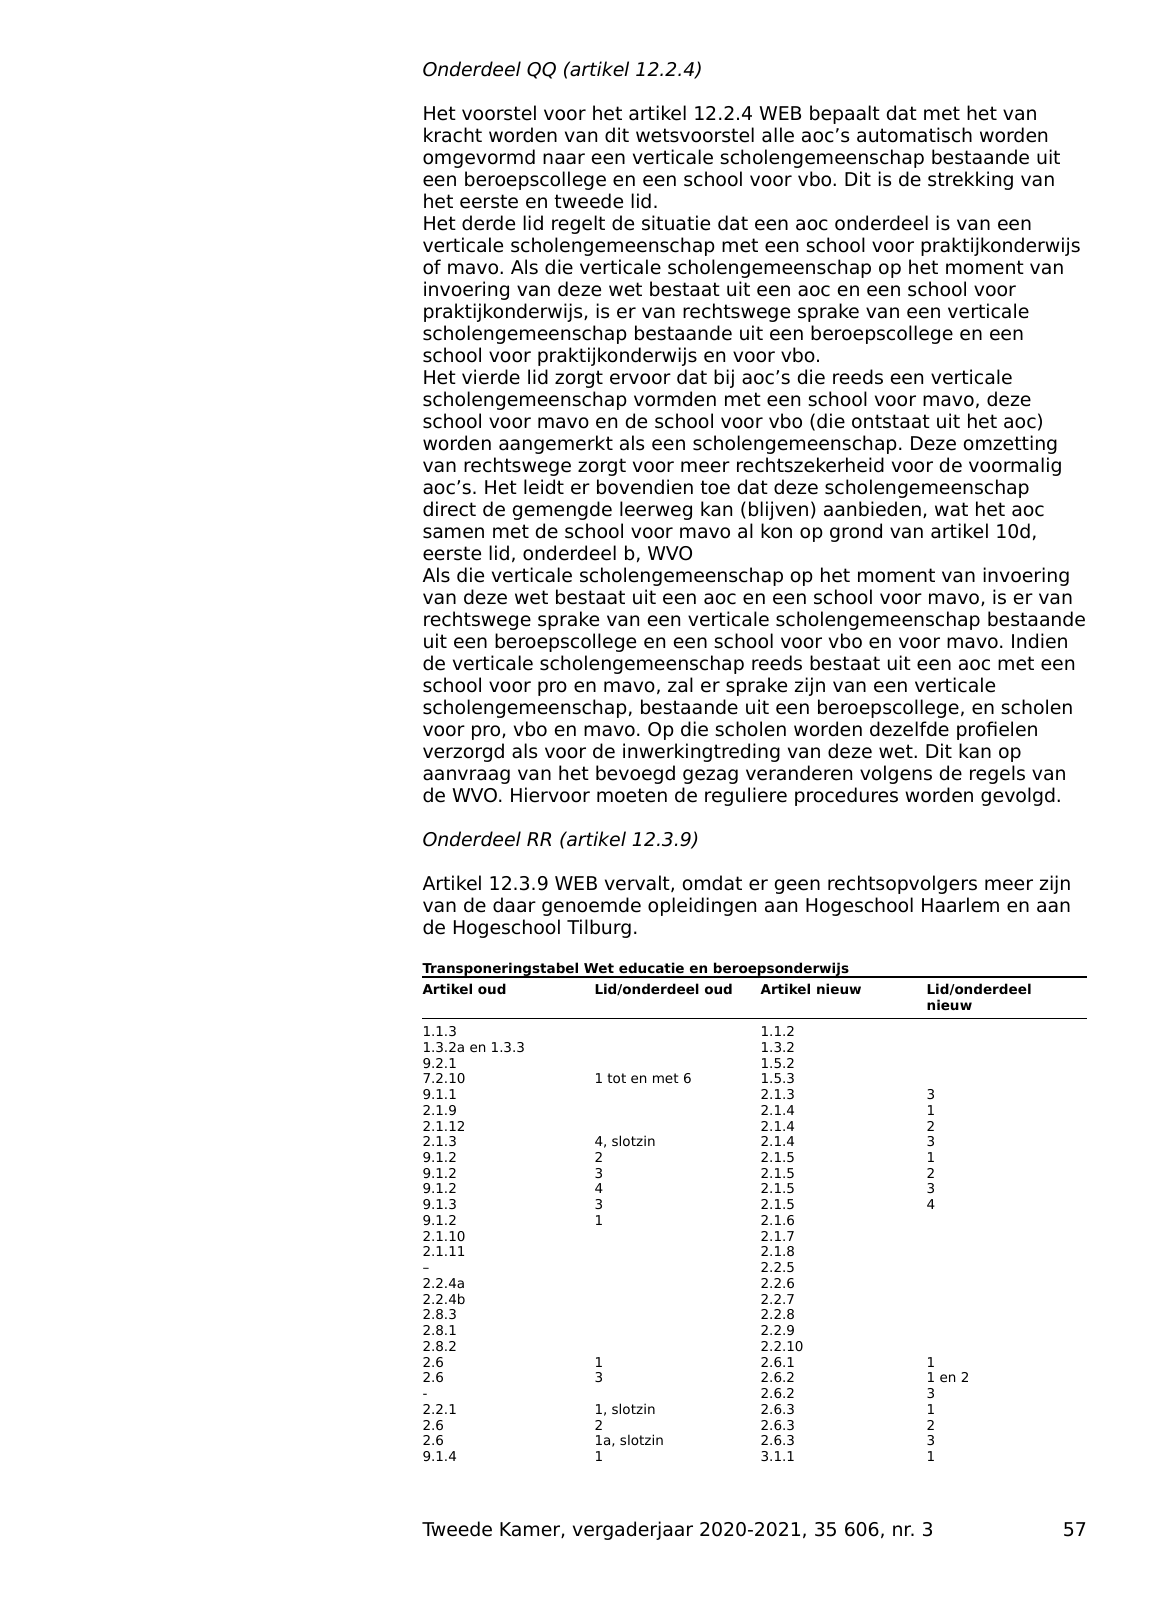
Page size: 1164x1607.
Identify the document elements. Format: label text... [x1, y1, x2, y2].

table_cell 2.6.3 [754, 1417, 921, 1433]
table_cell - [422, 1386, 588, 1402]
table_cell [921, 1213, 1087, 1228]
table_cell 1 tot en met 6 [588, 1071, 754, 1087]
text Het derde lid regelt de situatie dat een aoc onderdeel is van een verticale scholengemeenschap met een school voor praktijkonderwijs of mavo. Als die verticale scholengemeenschap op het moment van invoering van deze wet bestaat uit een aoc en een school voor praktijkonderwijs, is er van rechtswege sprake van een verticale scholengemeenschap bestaande uit een beroepscollege en een school voor praktijkonderwijs en voor vbo. [422, 213, 1087, 367]
subtitle Onderdeel RR (artikel 12.3.9) [422, 829, 1087, 851]
table_cell 1 [588, 1354, 754, 1370]
table_cell 3 [921, 1433, 1087, 1449]
table_cell [588, 1087, 754, 1103]
table_cell 1.5.3 [754, 1071, 921, 1087]
table_cell 2.8.2 [422, 1339, 588, 1354]
table_cell 2.6.3 [754, 1402, 921, 1417]
table_cell 2.2.4a [422, 1276, 588, 1291]
table_cell 3 [921, 1087, 1087, 1103]
table_cell [588, 1323, 754, 1339]
table_cell [921, 1071, 1087, 1087]
table_cell 2.6.2 [754, 1386, 921, 1402]
table_cell [588, 1291, 754, 1307]
text Het voorstel voor het artikel 12.2.4 WEB bepaalt dat met het van kracht worden van dit wetsvoorstel alle aoc’s automatisch worden omgevormd naar een verticale scholengemeenschap bestaande uit een beroepscollege en een school voor vbo. Dit is de strekking van het eerste en tweede lid. [422, 103, 1087, 213]
table_cell 1 en 2 [921, 1370, 1087, 1386]
table_cell Lid/onderdeel oud [588, 978, 754, 1018]
table_cell 9.1.3 [422, 1197, 588, 1213]
table_cell [921, 1229, 1087, 1244]
table_cell 2.1.12 [422, 1119, 588, 1134]
table_cell Artikel oud [422, 978, 588, 1018]
table_cell 4, slotzin [588, 1134, 754, 1150]
table_header Transponeringstabel Wet educatie en beroepsonderwijs [422, 961, 1087, 976]
table_cell 1 [921, 1449, 1087, 1464]
table_cell 9.1.2 [422, 1150, 588, 1166]
table_cell 1.5.2 [754, 1056, 921, 1071]
table_cell 1a, slotzin [588, 1433, 754, 1449]
table_cell [921, 1244, 1087, 1260]
table_cell [921, 1260, 1087, 1276]
table_cell [588, 1339, 754, 1354]
table_cell 1 [921, 1354, 1087, 1370]
table_cell [921, 1056, 1087, 1071]
table_cell 1 [588, 1449, 754, 1464]
text Artikel 12.3.9 WEB vervalt, omdat er geen rechtsopvolgers meer zijn van de daar genoemde opleidingen aan Hogeschool Haarlem en aan de Hogeschool Tilburg. [422, 873, 1087, 939]
table_cell 2.2.8 [754, 1307, 921, 1323]
table_cell 4 [921, 1197, 1087, 1213]
table_cell 3 [588, 1197, 754, 1213]
table_cell 2.1.4 [754, 1134, 921, 1150]
table_cell [588, 1260, 754, 1276]
table_cell 2.8.3 [422, 1307, 588, 1323]
table_cell [588, 1276, 754, 1291]
table_cell [588, 1103, 754, 1118]
table_cell 2.1.5 [754, 1197, 921, 1213]
table_cell 2.6.1 [754, 1354, 921, 1370]
table_cell 1 [588, 1213, 754, 1228]
table_cell 2 [588, 1417, 754, 1433]
table_cell 3.1.1 [754, 1449, 921, 1464]
table_cell Lid/onderdeel nieuw [921, 978, 1087, 1018]
table_cell 9.1.2 [422, 1181, 588, 1197]
table_cell [921, 1339, 1087, 1354]
table_cell 2.6 [422, 1354, 588, 1370]
table_cell 3 [588, 1370, 754, 1386]
table_cell [921, 1323, 1087, 1339]
table_cell 7.2.10 [422, 1071, 588, 1087]
table_cell 2.1.10 [422, 1229, 588, 1244]
table_cell [921, 1276, 1087, 1291]
table_cell 1 [921, 1402, 1087, 1417]
table_cell 2.2.4b [422, 1291, 588, 1307]
table_cell 2 [921, 1166, 1087, 1181]
table_cell – [422, 1260, 588, 1276]
table_cell 9.1.4 [422, 1449, 588, 1464]
table_cell 2.6 [422, 1433, 588, 1449]
table_cell [921, 1307, 1087, 1323]
table_cell 2.1.8 [754, 1244, 921, 1260]
table_cell 2.1.9 [422, 1103, 588, 1118]
table_cell 2.6.3 [754, 1433, 921, 1449]
table_cell 1 [921, 1150, 1087, 1166]
table_cell 2.2.7 [754, 1291, 921, 1307]
table_cell 2 [921, 1417, 1087, 1433]
table_cell 2.1.5 [754, 1150, 921, 1166]
table_cell 2.8.1 [422, 1323, 588, 1339]
table_cell 2.2.6 [754, 1276, 921, 1291]
table_cell 2.1.11 [422, 1244, 588, 1260]
table_cell [588, 1119, 754, 1134]
table_cell 2.2.10 [754, 1339, 921, 1354]
table_cell [588, 1244, 754, 1260]
table_cell [588, 1307, 754, 1323]
table_cell [588, 1229, 754, 1244]
table_cell 2.1.6 [754, 1213, 921, 1228]
table_cell 2.6.2 [754, 1370, 921, 1386]
table_cell 2.1.4 [754, 1103, 921, 1118]
table_cell 9.2.1 [422, 1056, 588, 1071]
table_cell 2 [921, 1119, 1087, 1134]
table_cell 1.3.2a en 1.3.3 [422, 1040, 588, 1056]
table_cell 2.2.1 [422, 1402, 588, 1417]
table_cell [921, 1291, 1087, 1307]
table_cell 2.6 [422, 1370, 588, 1386]
table_cell 2.1.5 [754, 1166, 921, 1181]
table_cell 9.1.2 [422, 1213, 588, 1228]
table_cell 1, slotzin [588, 1402, 754, 1417]
table_cell 1.1.3 [422, 1019, 588, 1040]
table_cell 3 [921, 1181, 1087, 1197]
table_cell Artikel nieuw [754, 978, 921, 1018]
table_cell [921, 1019, 1087, 1040]
text Als die verticale scholengemeenschap op het moment van invoering van deze wet bestaat uit een aoc en een school voor mavo, is er van rechtswege sprake van een verticale scholengemeenschap bestaande uit een beroepscollege en een school voor vbo en voor mavo. Indien de verticale scholengemeenschap reeds bestaat uit een aoc met een school voor pro en mavo, zal er sprake zijn van een verticale scholengemeenschap, bestaande uit een beroepscollege, en scholen voor pro, vbo en mavo. Op die scholen worden dezelfde profielen verzorgd als voor de inwerkingtreding van deze wet. Dit kan op aanvraag van het bevoegd gezag veranderen volgens de regels van de WVO. Hiervoor moeten de reguliere procedures worden gevolgd. [422, 565, 1087, 807]
table_cell 2.1.5 [754, 1181, 921, 1197]
table_cell 2 [588, 1150, 754, 1166]
table_cell 3 [588, 1166, 754, 1181]
table_cell 2.2.9 [754, 1323, 921, 1339]
table_cell 2.6 [422, 1417, 588, 1433]
table_cell 3 [921, 1386, 1087, 1402]
table_cell 1.1.2 [754, 1019, 921, 1040]
table_cell [588, 1019, 754, 1040]
table_cell 9.1.2 [422, 1166, 588, 1181]
table_cell 2.1.7 [754, 1229, 921, 1244]
table_cell [588, 1386, 754, 1402]
table_cell 2.1.4 [754, 1119, 921, 1134]
table_cell 2.1.3 [754, 1087, 921, 1103]
table_cell 1 [921, 1103, 1087, 1118]
text Het vierde lid zorgt ervoor dat bij aoc’s die reeds een verticale scholengemeenschap vormden met een school voor mavo, deze school voor mavo en de school voor vbo (die ontstaat uit het aoc) worden aangemerkt als een scholengemeenschap. Deze omzetting van rechtswege zorgt voor meer rechtszekerheid voor de voormalig aoc’s. Het leidt er bovendien toe dat deze scholengemeenschap direct de gemengde leerweg kan (blijven) aanbieden, wat het aoc samen met de school voor mavo al kon op grond van artikel 10d, eerste lid, onderdeel b, WVO [422, 367, 1087, 565]
table_cell 1.3.2 [754, 1040, 921, 1056]
subtitle Onderdeel QQ (artikel 12.2.4) [422, 59, 1087, 81]
table_cell [588, 1040, 754, 1056]
table_cell 4 [588, 1181, 754, 1197]
table_cell 9.1.1 [422, 1087, 588, 1103]
table_cell [921, 1040, 1087, 1056]
table_cell 3 [921, 1134, 1087, 1150]
table_cell [588, 1056, 754, 1071]
table_cell 2.2.5 [754, 1260, 921, 1276]
table_cell 2.1.3 [422, 1134, 588, 1150]
